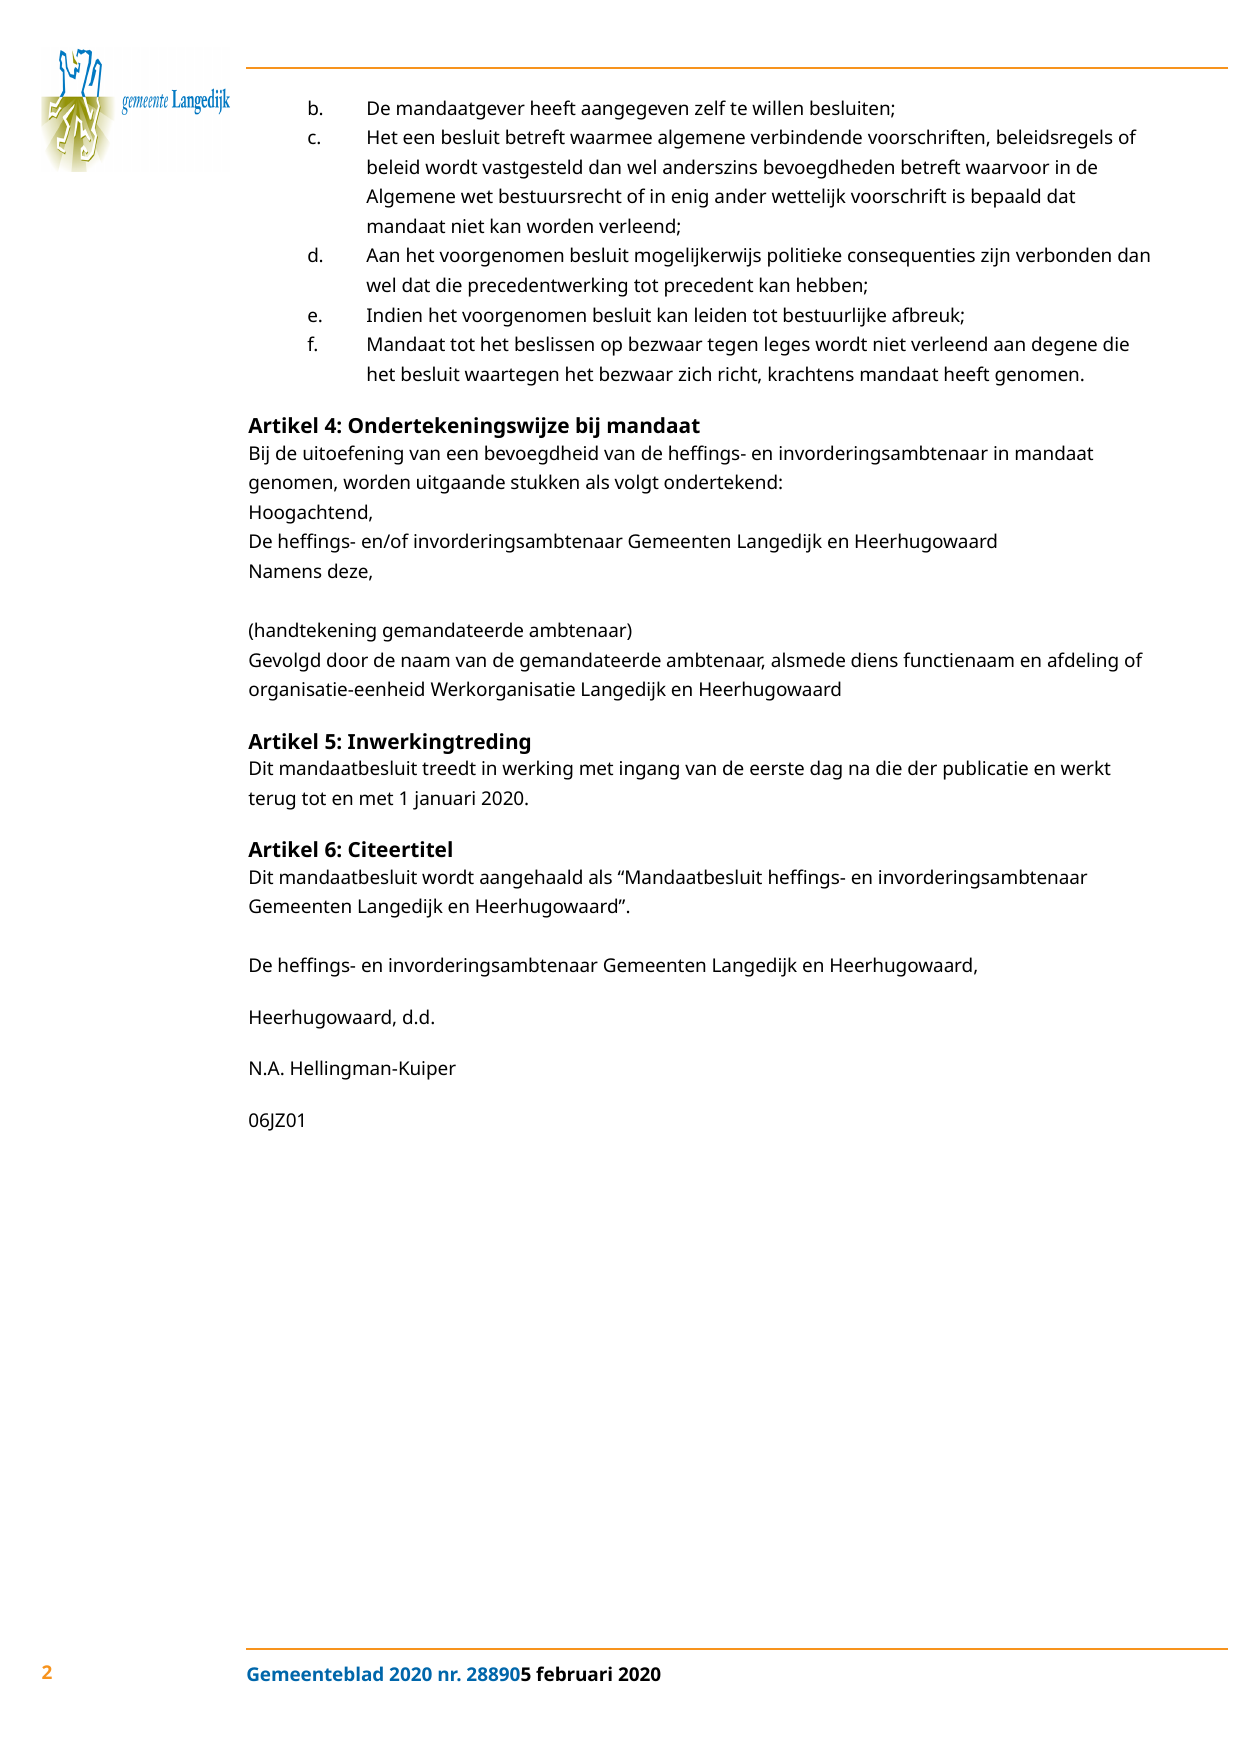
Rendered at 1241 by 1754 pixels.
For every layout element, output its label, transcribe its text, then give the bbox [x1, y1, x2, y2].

text Artikel 6: Citeertitel [248, 835, 1152, 864]
text N.A. Hellingman-Kuiper [248, 1056, 1152, 1081]
list De mandaatgever heeft aangegeven zelf te willen besluiten; [307, 95, 1152, 121]
text Artikel 5: Inwerkingtreding [248, 727, 1152, 755]
text Bij de uitoefening van een bevoegdheid van de heffings- en invorderingsambtenaar in mandaat genomen, worden uitgaande stukken als volgt ondertekend: [248, 440, 1152, 495]
text Heerhugowaard, d.d. [248, 1004, 1152, 1030]
text De heffings- en/of invorderingsambtenaar Gemeenten Langedijk en Heerhugowaard [248, 529, 1152, 554]
text 06JZ01 [248, 1107, 1152, 1133]
text Gevolgd door de naam van de gemandateerde ambtenaar, alsmede diens functienaam en afdeling of organisatie-eenheid Werkorganisatie Langedijk en Heerhugowaard [248, 647, 1152, 702]
list Het een besluit betreft waarmee algemene verbindende voorschriften, beleidsregels of beleid wordt vastgesteld dan wel anderszins bevoegdheden betreft waarvoor in de Algemene wet bestuursrecht of in enig ander wettelijk voorschrift is bepaald dat mandaat niet kan worden verleend; [307, 124, 1152, 239]
text Dit mandaatbesluit treedt in werking met ingang van de eerste dag na die der publicatie en werkt terug tot en met 1 januari 2020. [248, 755, 1152, 811]
text Artikel 4: Ondertekeningswijze bij mandaat [248, 411, 1152, 440]
picture [41, 47, 231, 172]
text Dit mandaatbesluit wordt aangehaald als “Mandaatbesluit heffings- en invorderingsambtenaar Gemeenten Langedijk en Heerhugowaard”. [248, 864, 1152, 919]
text Namens deze, [248, 558, 1152, 584]
text Hoogachtend, [248, 499, 1152, 525]
list Mandaat tot het beslissen op bezwaar tegen leges wordt niet verleend aan degene die het besluit waartegen het bezwaar zich richt, krachtens mandaat heeft genomen. [307, 331, 1152, 387]
list Aan het voorgenomen besluit mogelijkerwijs politieke consequenties zijn verbonden dan wel dat die precedentwerking tot precedent kan hebben; [307, 243, 1152, 298]
list Indien het voorgenomen besluit kan leiden tot bestuurlijke afbreuk; [307, 302, 1152, 328]
text De heffings- en invorderingsambtenaar Gemeenten Langedijk en Heerhugowaard, [248, 953, 1152, 978]
text (handtekening gemandateerde ambtenaar) [248, 617, 1152, 643]
